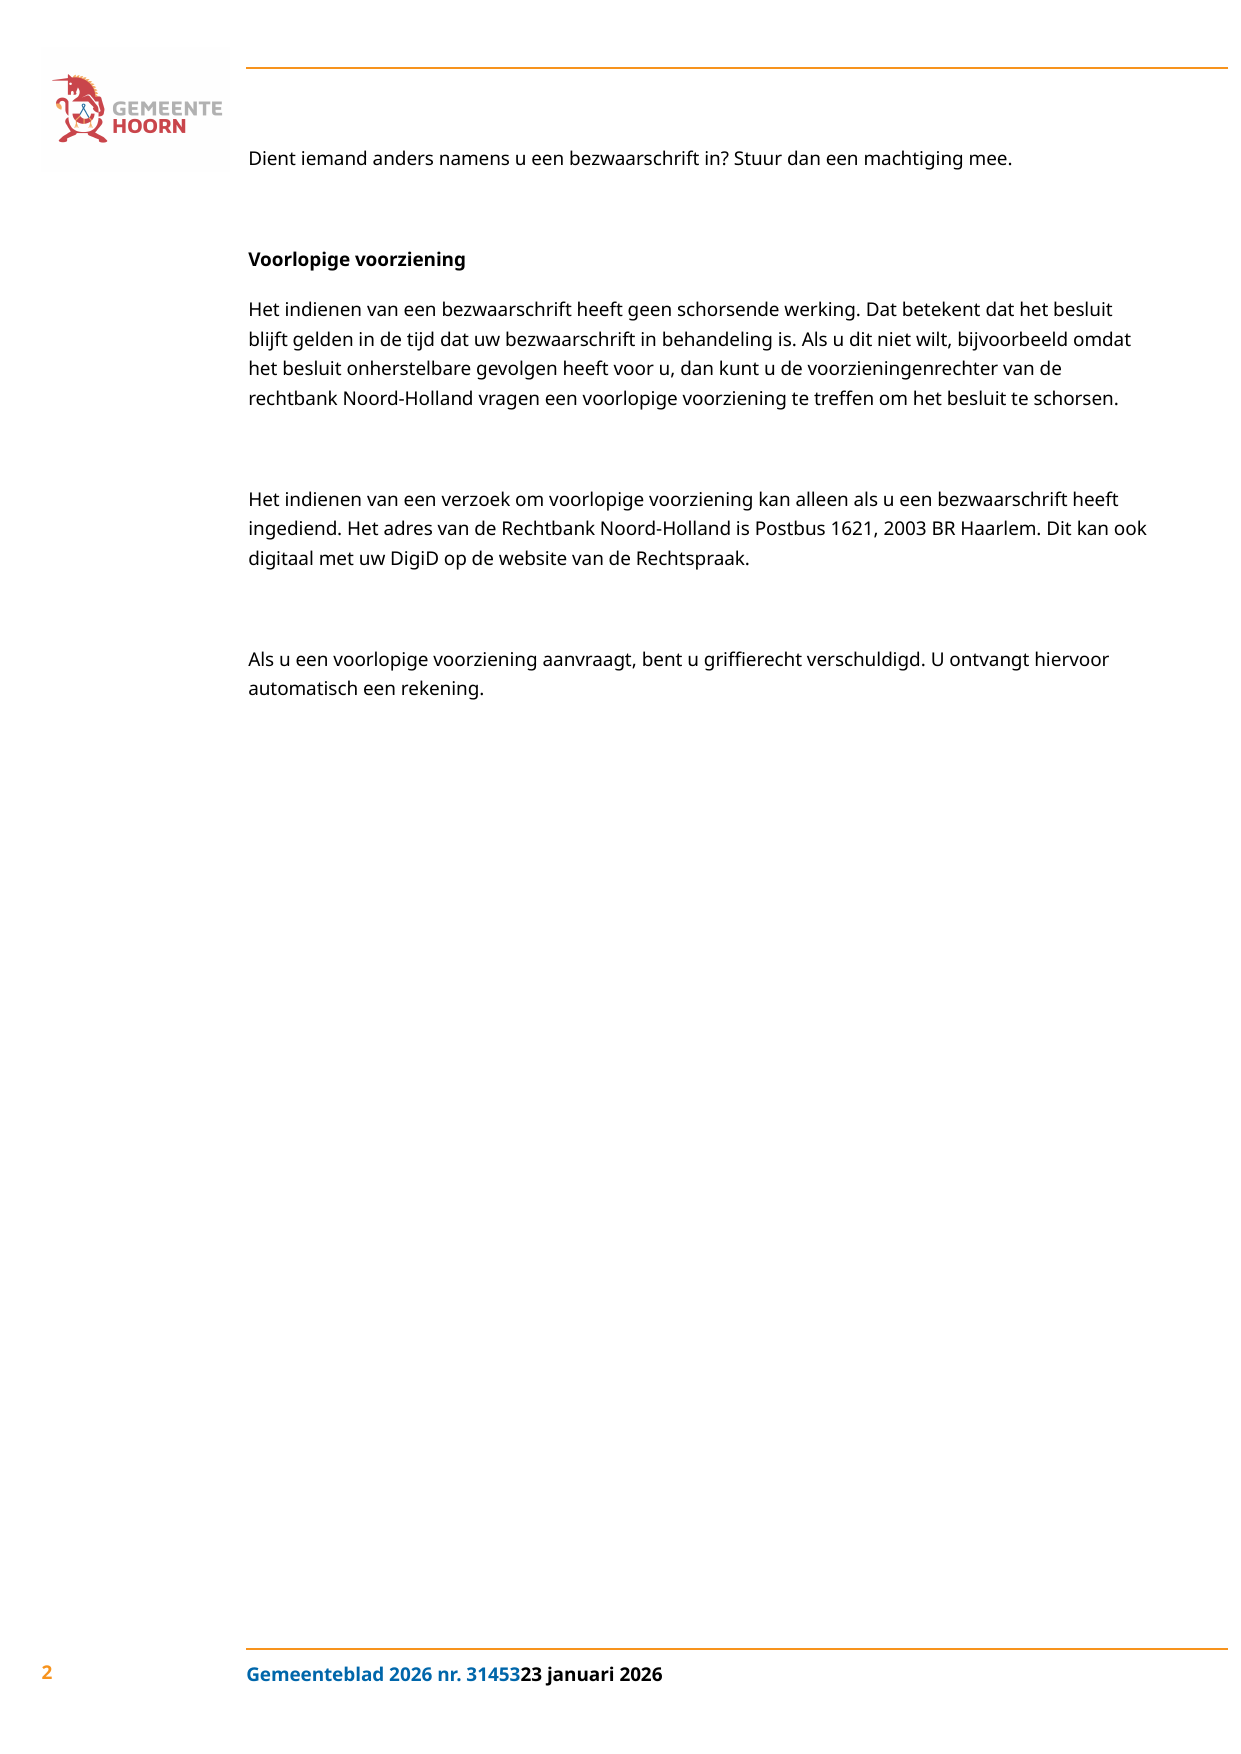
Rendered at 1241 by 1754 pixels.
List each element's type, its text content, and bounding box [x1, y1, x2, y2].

text Dient iemand anders namens u een bezwaarschrift in? Stuur dan een machtiging mee. [248, 145, 1152, 171]
picture [41, 47, 231, 172]
text Als u een voorlopige voorziening aanvraagt, bent u griffierecht verschuldigd. U ontvangt hiervoor automatisch een rekening. [248, 646, 1152, 701]
text Voorlopige voorziening [248, 246, 1152, 272]
text Het indienen van een verzoek om voorlopige voorziening kan alleen als u een bezwaarschrift heeft ingediend. Het adres van de Rechtbank Noord-Holland is Postbus 1621, 2003 BR Haarlem. Dit kan ook digitaal met uw DigiD op de website van de Rechtspraak. [248, 486, 1152, 571]
text Het indienen van een bezwaarschrift heeft geen schorsende werking. Dat betekent dat het besluit blijft gelden in de tijd dat uw bezwaarschrift in behandeling is. Als u dit niet wilt, bijvoorbeeld omdat het besluit onherstelbare gevolgen heeft voor u, dan kunt u de voorzieningenrechter van de rechtbank Noord-Holland vragen een voorlopige voorziening te treffen om het besluit te schorsen. [248, 296, 1152, 411]
